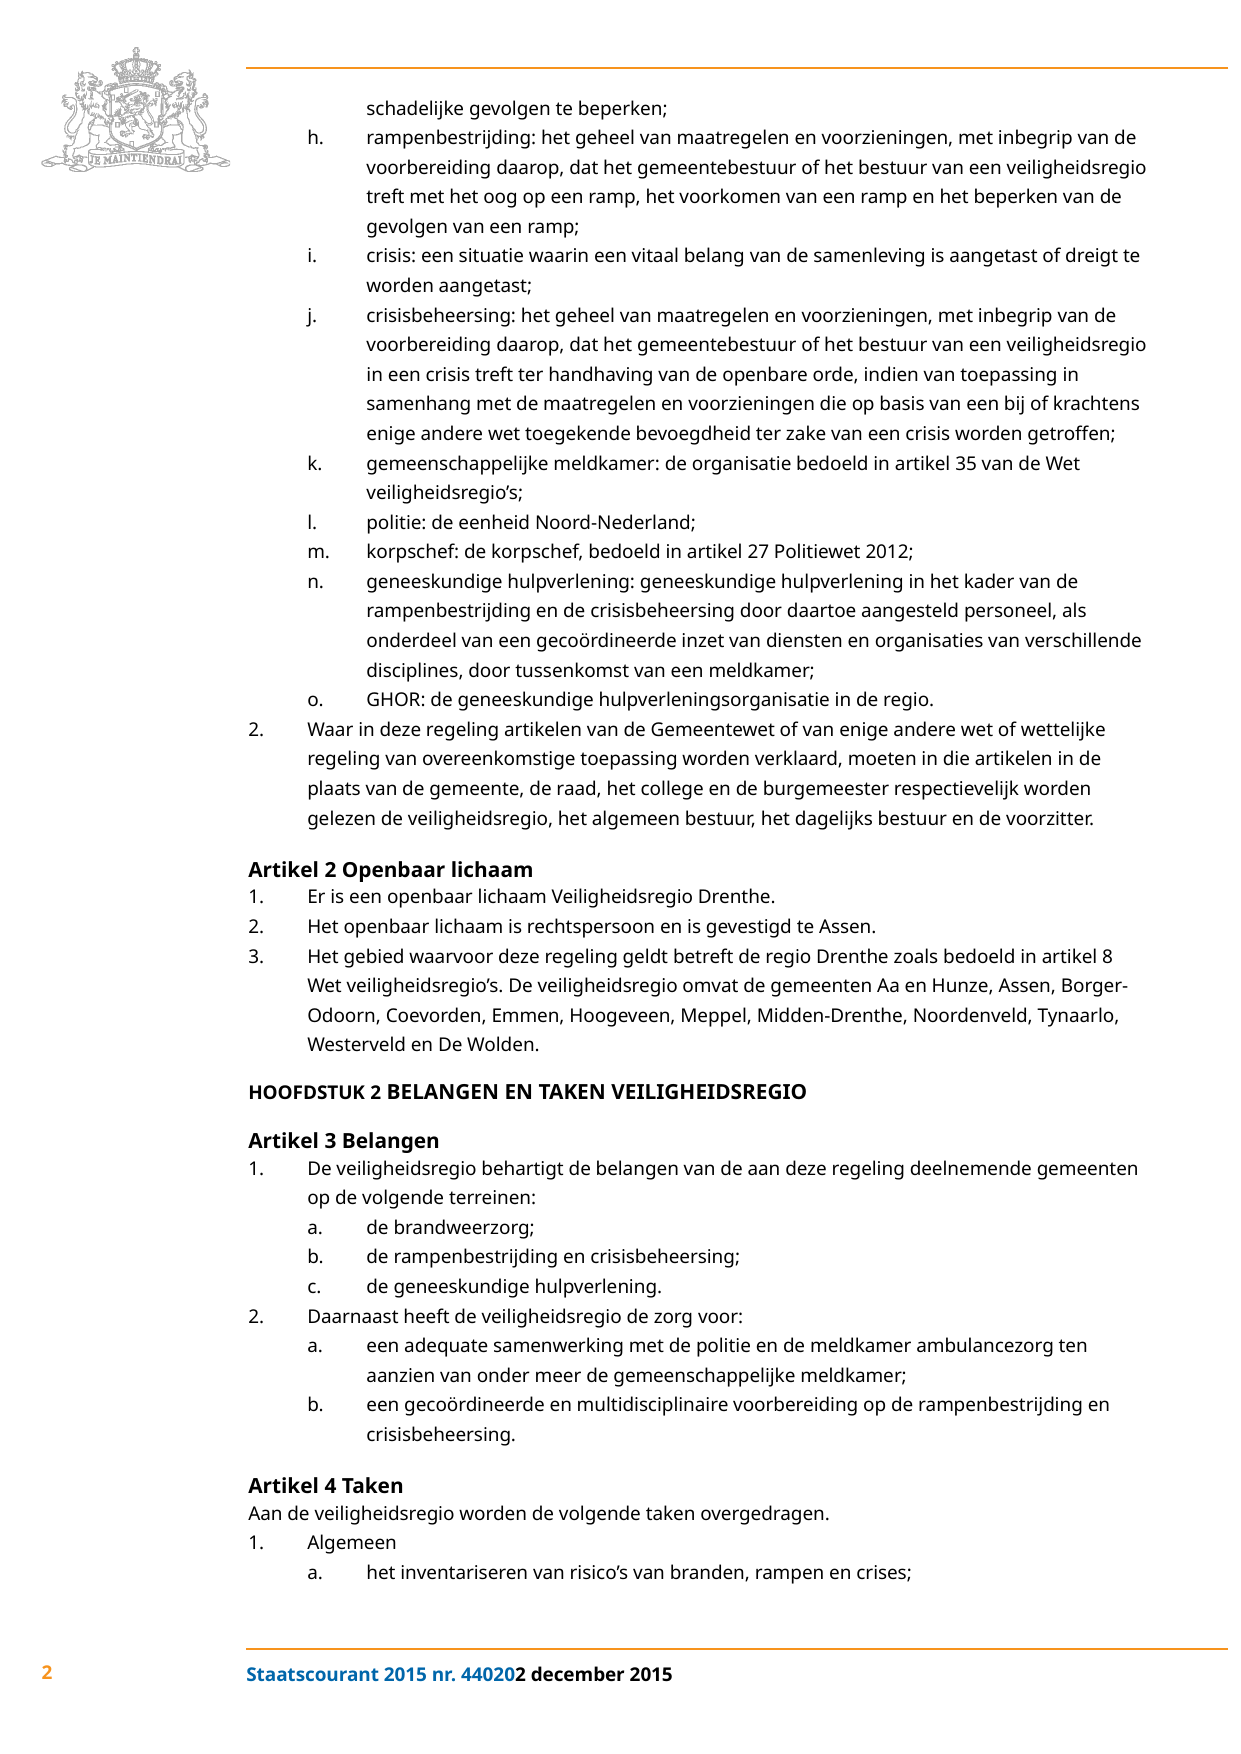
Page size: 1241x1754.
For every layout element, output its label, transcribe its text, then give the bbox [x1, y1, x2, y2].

text Aan de veiligheidsregio worden de volgende taken overgedragen. [248, 1500, 1152, 1526]
picture [41, 47, 231, 172]
list schadelijke gevolgen te beperken; [307, 95, 1152, 121]
list politie: de eenheid Noord-Nederland; [307, 509, 1152, 535]
list Er is een openbaar lichaam Veiligheidsregio Drenthe. [248, 884, 1152, 909]
list een gecoördineerde en multidisciplinaire voorbereiding op de rampenbestrijding en crisisbeheersing. [307, 1392, 1152, 1447]
list de brandweerzorg; [307, 1214, 1152, 1240]
list Waar in deze regeling artikelen van de Gemeentewet of van enige andere wet of wettelijke regeling van overeenkomstige toepassing worden verklaard, moeten in die artikelen in de plaats van de gemeente, de raad, het college en de burgemeester respectievelijk worden gelezen de veiligheidsregio, het algemeen bestuur, het dagelijks bestuur en de voorzitter. [248, 716, 1152, 831]
list geneeskundige hulpverlening: geneeskundige hulpverlening in het kader van de rampenbestrijding en de crisisbeheersing door daartoe aangesteld personeel, als onderdeel van een gecoördineerde inzet van diensten en organisaties van verschillende disciplines, door tussenkomst van een meldkamer; [307, 568, 1152, 683]
text Artikel 3 Belangen [248, 1126, 1152, 1155]
text Artikel 4 Taken [248, 1472, 1152, 1500]
list Daarnaast heeft de veiligheidsregio de zorg voor: [248, 1303, 1152, 1328]
list het inventariseren van risico’s van branden, rampen en crises; [307, 1559, 1152, 1585]
list Het gebied waarvoor deze regeling geldt betreft de regio Drenthe zoals bedoeld in artikel 8 Wet veiligheidsregio’s. De veiligheidsregio omvat de gemeenten Aa en Hunze, Assen, Borger-Odoorn, Coevorden, Emmen, Hoogeveen, Meppel, Midden-Drenthe, Noordenveld, Tynaarlo, Westerveld en De Wolden. [248, 943, 1152, 1057]
text Artikel 2 Openbaar lichaam [248, 855, 1152, 884]
text HOOFDSTUK 2 BELANGEN EN TAKEN VEILIGHEIDSREGIO [248, 1077, 1152, 1106]
list gemeenschappelijke meldkamer: de organisatie bedoeld in artikel 35 van de Wet veiligheidsregio’s; [307, 450, 1152, 505]
list de geneeskundige hulpverlening. [307, 1273, 1152, 1299]
list korpschef: de korpschef, bedoeld in artikel 27 Politiewet 2012; [307, 538, 1152, 564]
list crisisbeheersing: het geheel van maatregelen en voorzieningen, met inbegrip van de voorbereiding daarop, dat het gemeentebestuur of het bestuur van een veiligheidsregio in een crisis treft ter handhaving van de openbare orde, indien van toepassing in samenhang met de maatregelen en voorzieningen die op basis van een bij of krachtens enige andere wet toegekende bevoegdheid ter zake van een crisis worden getroffen; [307, 302, 1152, 446]
list rampenbestrijding: het geheel van maatregelen en voorzieningen, met inbegrip van de voorbereiding daarop, dat het gemeentebestuur of het bestuur van een veiligheidsregio treft met het oog op een ramp, het voorkomen van een ramp en het beperken van de gevolgen van een ramp; [307, 124, 1152, 239]
list crisis: een situatie waarin een vitaal belang van de samenleving is aangetast of dreigt te worden aangetast; [307, 243, 1152, 298]
list De veiligheidsregio behartigt de belangen van de aan deze regeling deelnemende gemeenten op de volgende terreinen: [248, 1155, 1152, 1210]
list een adequate samenwerking met de politie en de meldkamer ambulancezorg ten aanzien van onder meer de gemeenschappelijke meldkamer; [307, 1332, 1152, 1388]
list GHOR: de geneeskundige hulpverleningsorganisatie in de regio. [307, 686, 1152, 712]
list Algemeen [248, 1529, 1152, 1555]
list de rampenbestrijding en crisisbeheersing; [307, 1244, 1152, 1269]
list Het openbaar lichaam is rechtspersoon en is gevestigd te Assen. [248, 913, 1152, 939]
